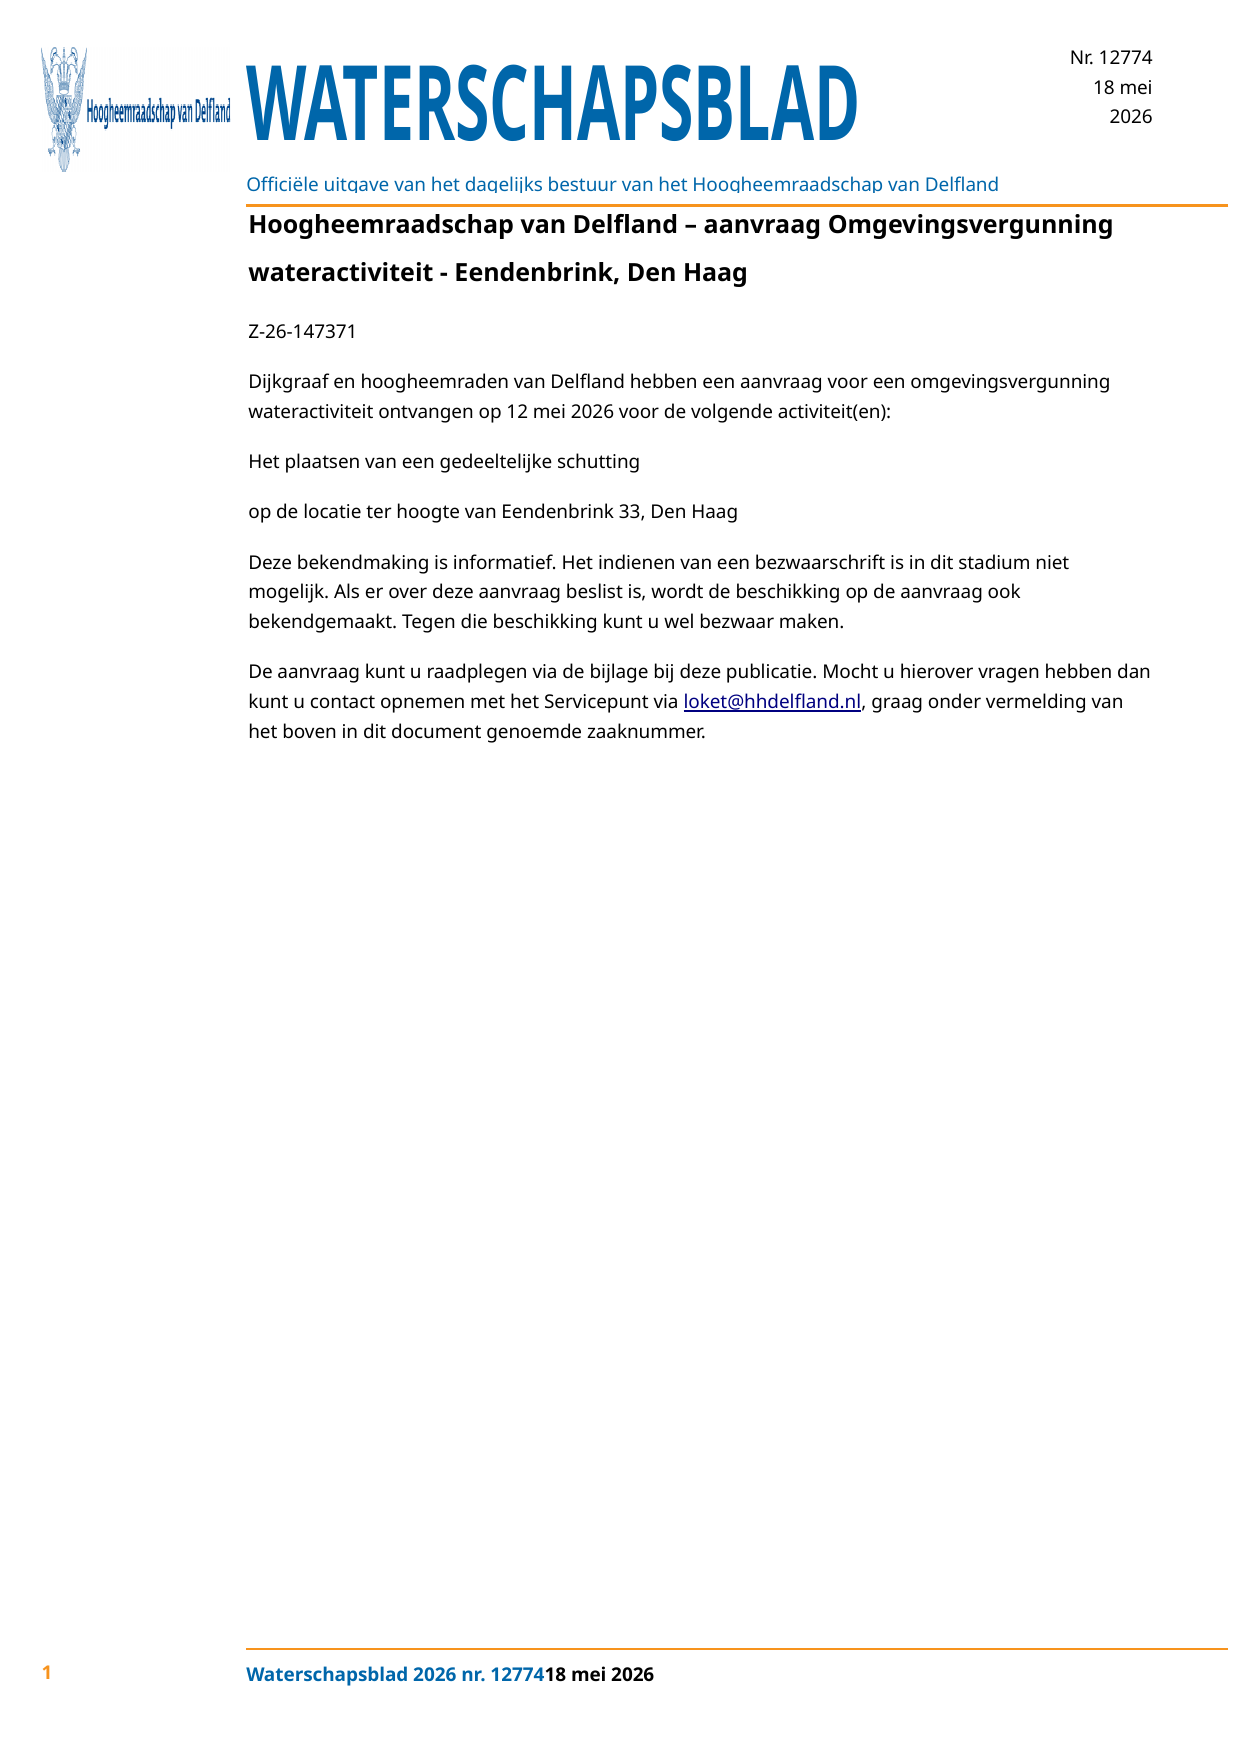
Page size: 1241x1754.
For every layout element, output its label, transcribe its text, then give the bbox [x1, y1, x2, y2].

text Deze bekendmaking is informatief. Het indienen van een bezwaarschrift is in dit stadium niet mogelijk. Als er over deze aanvraag beslist is, wordt de beschikking op de aanvraag ook bekendgemaakt. Tegen die beschikking kunt u wel bezwaar maken. [248, 549, 1152, 634]
text Dijkgraaf en hoogheemraden van Delfland hebben een aanvraag voor een omgevingsvergunning wateractiviteit ontvangen op 12 mei 2026 voor de volgende activiteit(en): [248, 368, 1152, 424]
text De aanvraag kunt u raadplegen via de bijlage bij deze publicatie. Mocht u hierover vragen hebben dan kunt u contact opnemen met het Servicepunt via loket@hhdelfland.nl, graag onder vermelding van het boven in dit document genoemde zaaknummer. [248, 659, 1152, 744]
text Hoogheemraadschap van Delfland – aanvraag Omgevingsvergunning wateractiviteit - Eendenbrink, Den Haag [248, 207, 1152, 288]
picture [41, 47, 231, 172]
text op de locatie ter hoogte van Eendenbrink 33, Den Haag [248, 499, 1152, 524]
text Het plaatsen van een gedeeltelijke schutting [248, 448, 1152, 474]
text Z-26-147371 [248, 318, 1152, 344]
